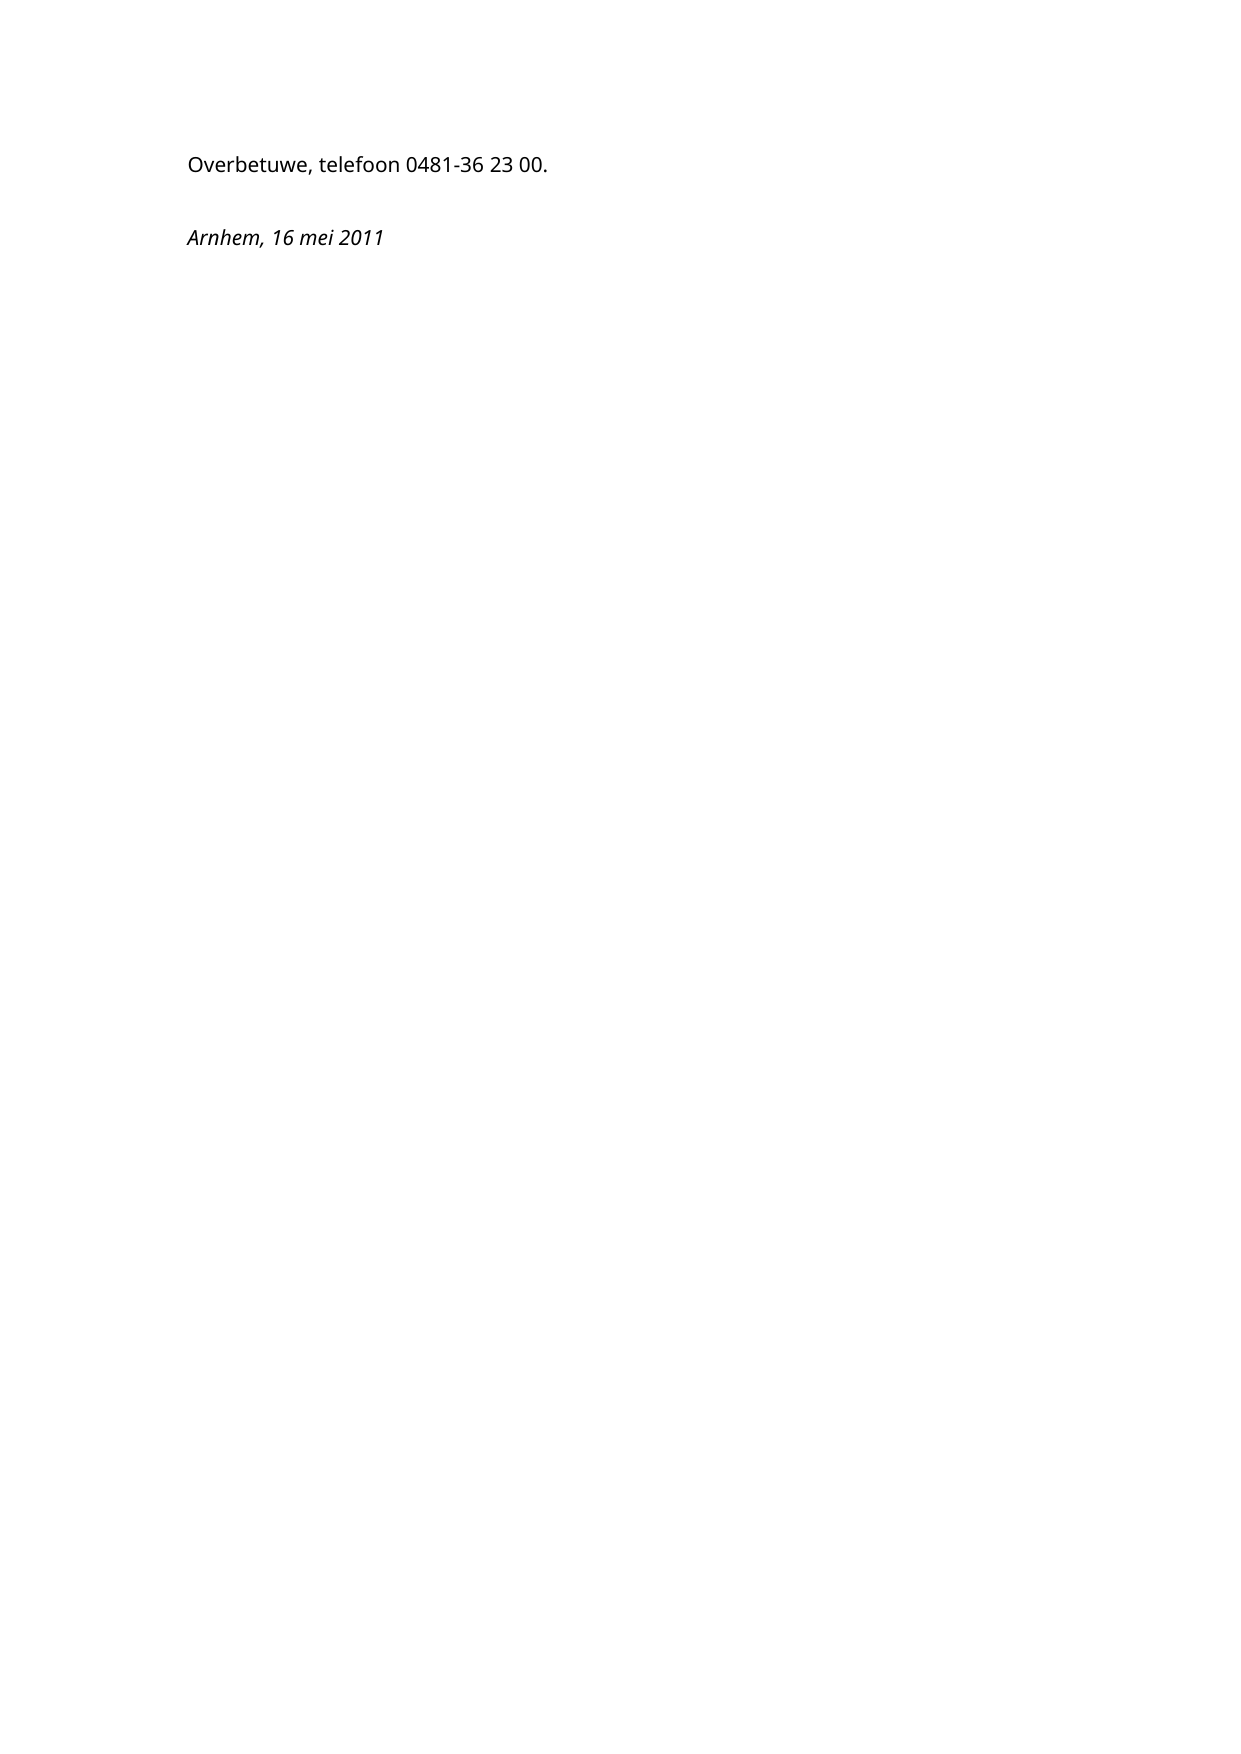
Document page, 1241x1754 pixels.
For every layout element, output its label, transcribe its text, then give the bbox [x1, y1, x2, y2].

text Arnhem, 16 mei 2011 [187, 223, 1053, 252]
text Overbetuwe, telefoon 0481-36 23 00. [187, 150, 1053, 178]
